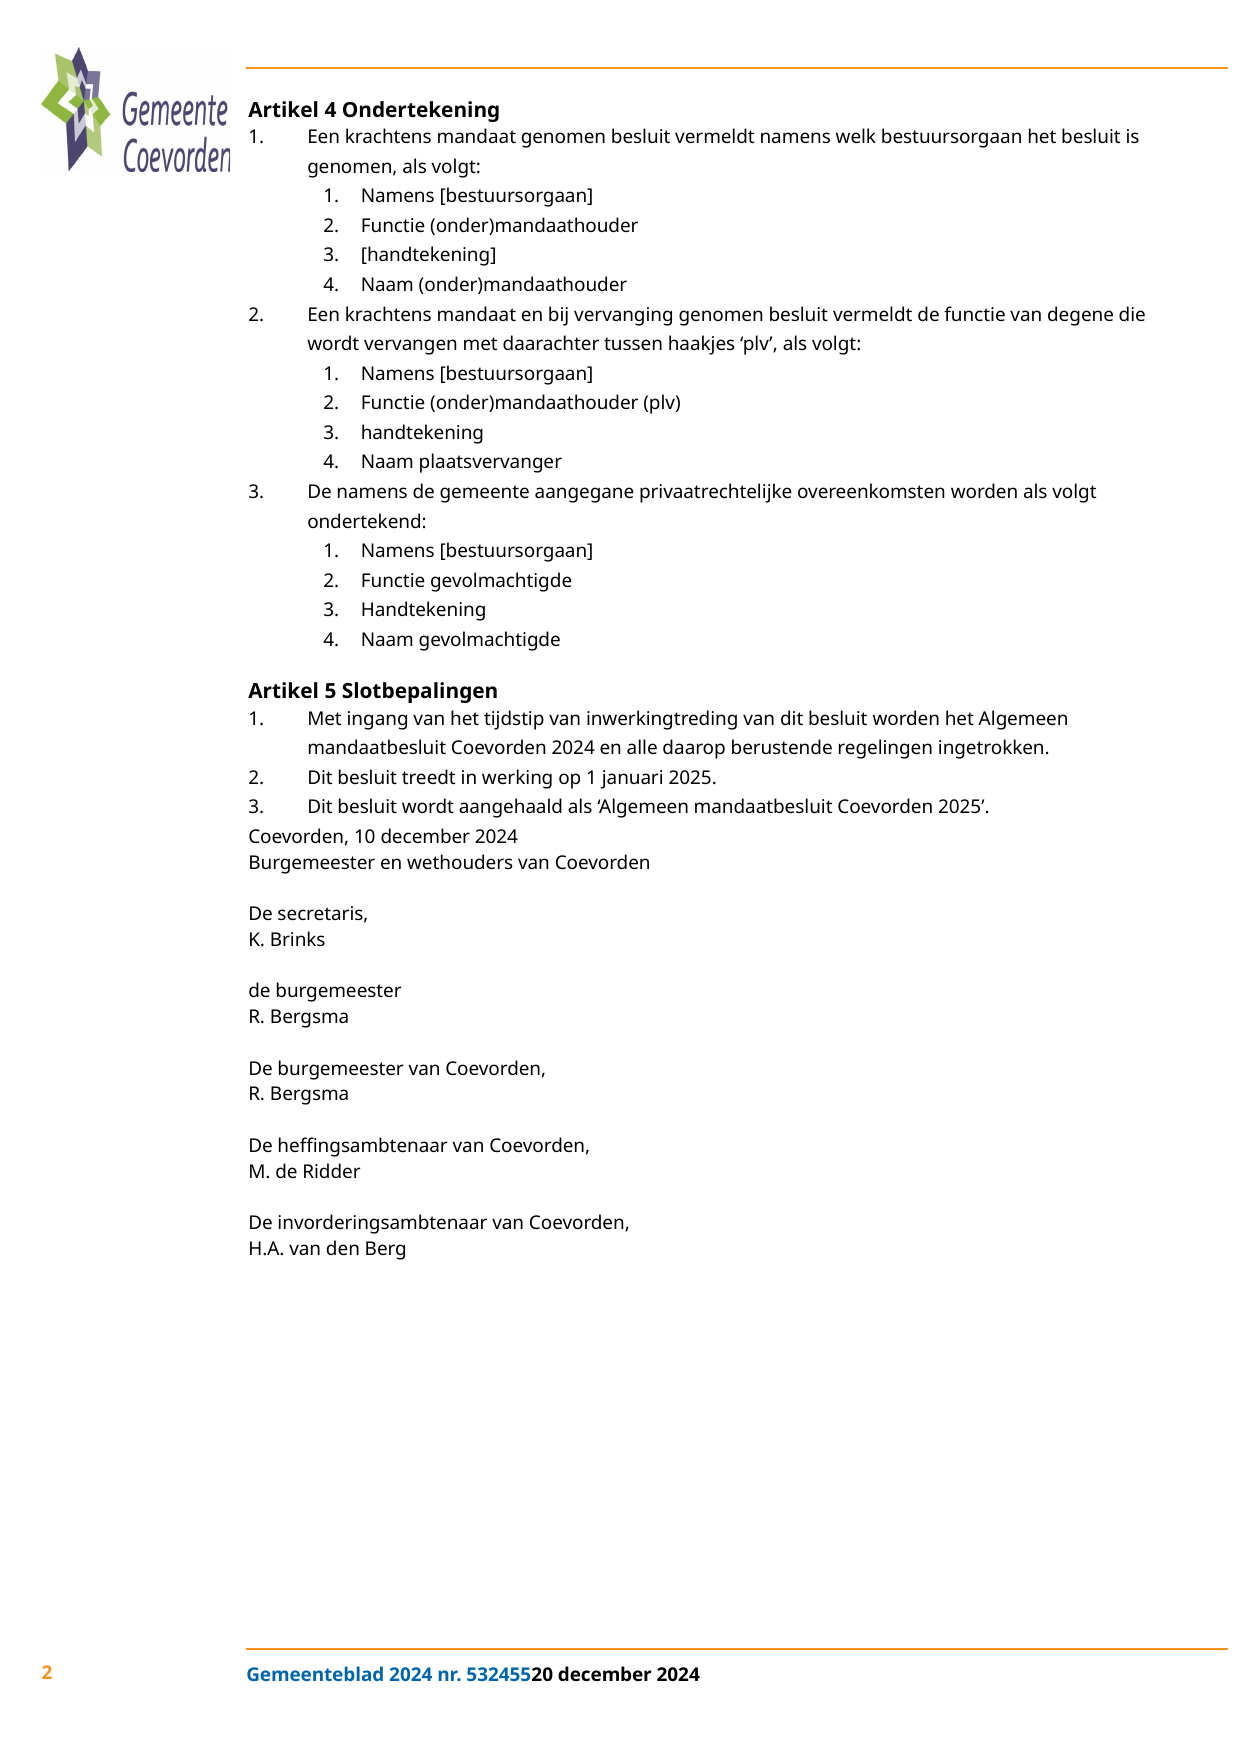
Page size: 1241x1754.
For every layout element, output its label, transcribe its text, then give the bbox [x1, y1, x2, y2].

list Naam (onder)mandaathouder [323, 271, 1152, 297]
text De heffingsambtenaar van Coevorden, [248, 1132, 1152, 1158]
list Namens [bestuursorgaan] [323, 537, 1152, 563]
list Een krachtens mandaat genomen besluit vermeldt namens welk bestuursorgaan het besluit is genomen, als volgt: [248, 123, 1152, 178]
list Handtekening [323, 597, 1152, 622]
text Artikel 4 Ondertekening [248, 95, 1152, 123]
text K. Brinks [248, 926, 1152, 952]
text De secretaris, [248, 901, 1152, 926]
list Naam gevolmachtigde [323, 626, 1152, 652]
text M. de Ridder [248, 1158, 1152, 1183]
text De invorderingsambtenaar van Coevorden, [248, 1209, 1152, 1235]
list Functie gevolmachtigde [323, 567, 1152, 593]
list Naam plaatsvervanger [323, 449, 1152, 474]
text De burgemeester van Coevorden, [248, 1055, 1152, 1081]
text R. Bergsma [248, 1003, 1152, 1029]
text H.A. van den Berg [248, 1235, 1152, 1261]
list Functie (onder)mandaathouder [323, 212, 1152, 238]
list [handtekening] [323, 242, 1152, 267]
list handtekening [323, 419, 1152, 445]
list Functie (onder)mandaathouder (plv) [323, 389, 1152, 415]
list Namens [bestuursorgaan] [323, 182, 1152, 208]
list Dit besluit treedt in werking op 1 januari 2025. [248, 764, 1152, 790]
list Een krachtens mandaat en bij vervanging genomen besluit vermeldt de functie van degene die wordt vervangen met daarachter tussen haakjes ‘plv’, als volgt: [248, 301, 1152, 356]
text Coevorden, 10 december 2024 [248, 823, 1152, 849]
text Burgemeester en wethouders van Coevorden [248, 849, 1152, 875]
text de burgemeester [248, 978, 1152, 1003]
text Artikel 5 Slotbepalingen [248, 677, 1152, 705]
list Dit besluit wordt aangehaald als ‘Algemeen mandaatbesluit Coevorden 2025’. [248, 794, 1152, 819]
list Met ingang van het tijdstip van inwerkingtreding van dit besluit worden het Algemeen mandaatbesluit Coevorden 2024 en alle daarop berustende regelingen ingetrokken. [248, 705, 1152, 760]
text R. Bergsma [248, 1081, 1152, 1106]
list De namens de gemeente aangegane privaatrechtelijke overeenkomsten worden als volgt ondertekend: [248, 478, 1152, 533]
picture [41, 47, 231, 172]
list Namens [bestuursorgaan] [323, 360, 1152, 386]
